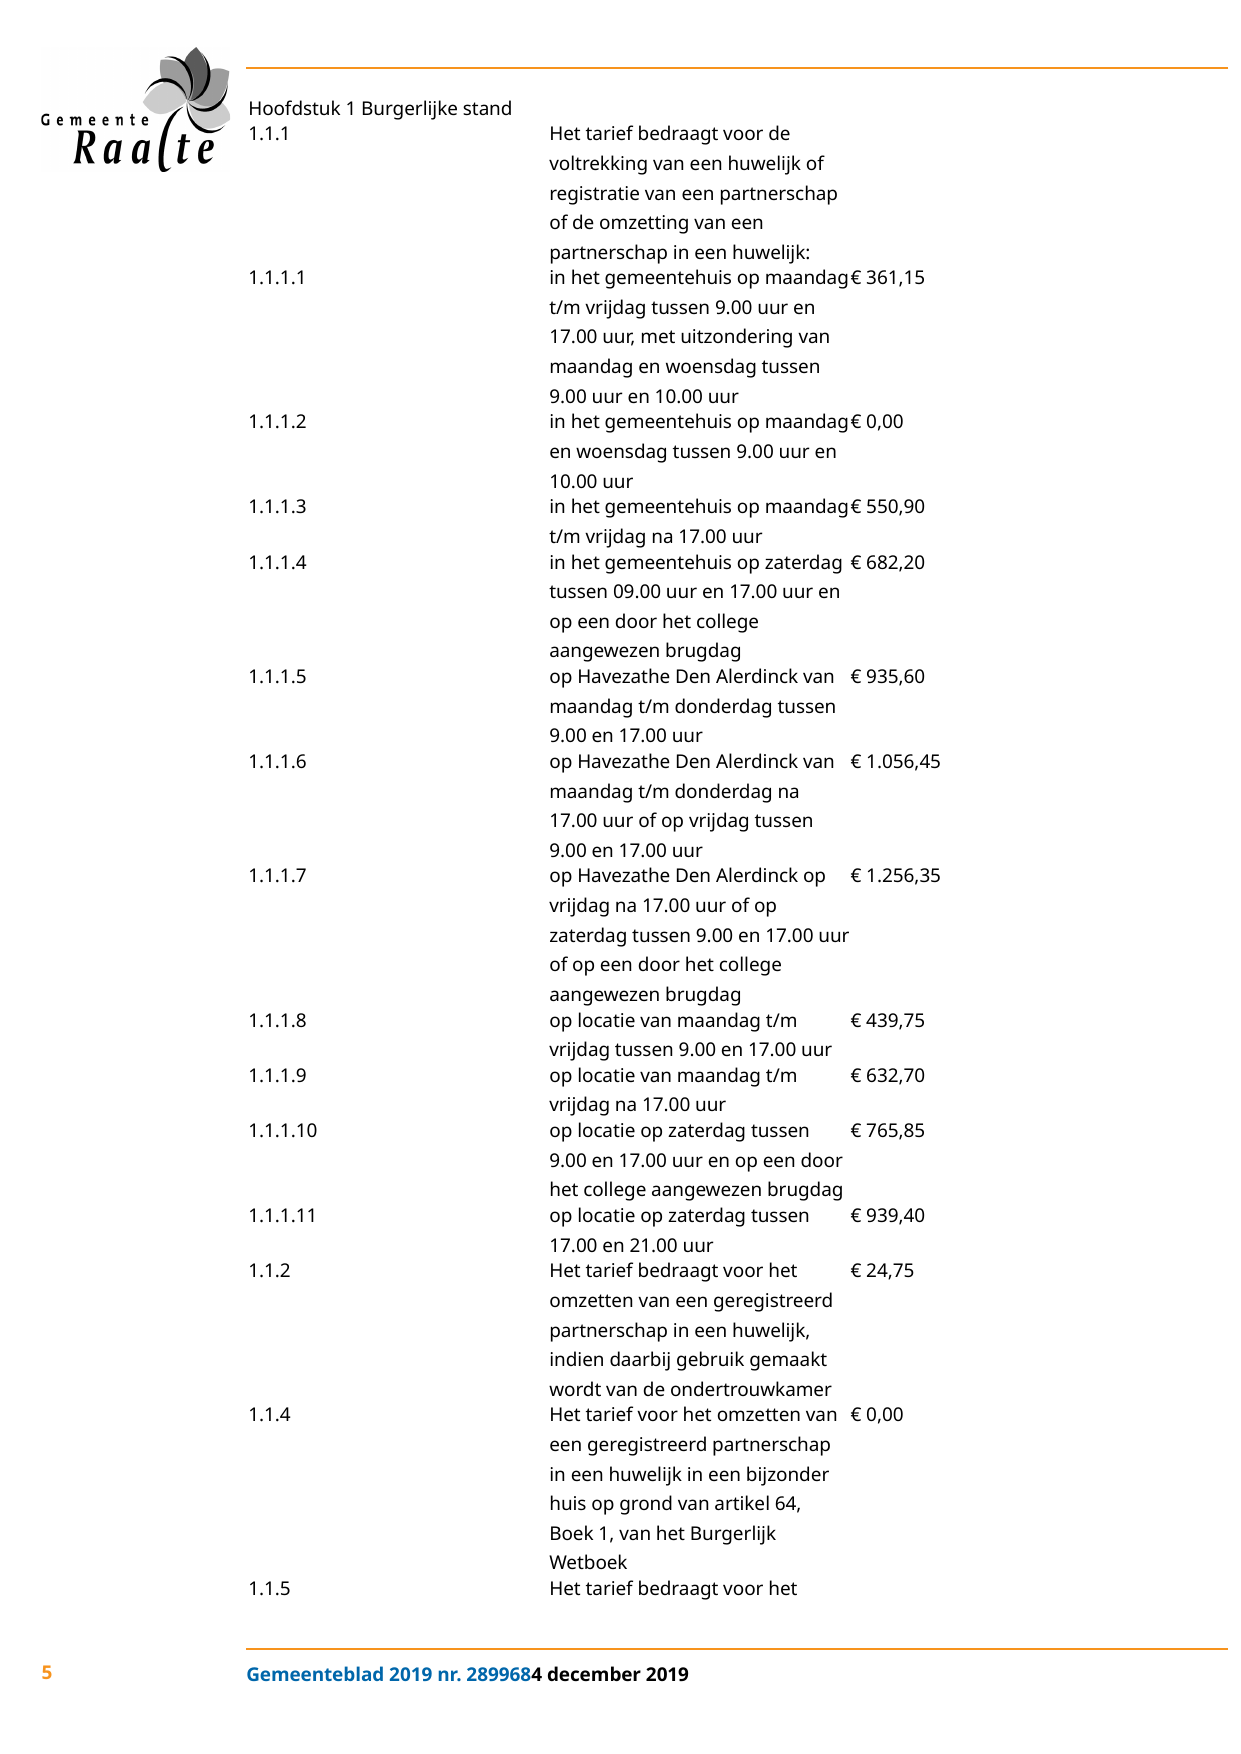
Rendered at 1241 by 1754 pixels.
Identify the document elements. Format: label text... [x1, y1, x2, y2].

table_cell € 632,70 [850, 1062, 1152, 1117]
table_cell € 361,15 [850, 265, 1152, 409]
table_cell 1.1.1.7 [248, 863, 549, 1007]
table_cell op locatie van maandag t/m vrijdag na 17.00 uur [549, 1062, 850, 1117]
table_cell 1.1.1.1 [248, 265, 549, 409]
table_cell 1.1.1 [248, 121, 549, 264]
table_cell € 935,60 [850, 663, 1152, 748]
table_cell € 439,75 [850, 1007, 1152, 1062]
table_cell € 939,40 [850, 1202, 1152, 1258]
table_cell € 1.256,35 [850, 863, 1152, 1007]
table_cell 1.1.1.3 [248, 494, 549, 549]
table_cell op Havezathe Den Alerdinck van maandag t/m donderdag na 17.00 uur of op vrijdag tussen 9.00 en 17.00 uur [549, 748, 850, 863]
table_cell € 24,75 [850, 1258, 1152, 1402]
table_cell € 765,85 [850, 1118, 1152, 1202]
table_cell 1.1.1.2 [248, 409, 549, 493]
table_cell op locatie van maandag t/m vrijdag tussen 9.00 en 17.00 uur [549, 1007, 850, 1062]
table_cell 1.1.5 [248, 1575, 549, 1601]
table_cell Het tarief bedraagt voor het [549, 1575, 850, 1601]
table_cell Het tarief voor het omzetten van een geregistreerd partnerschap in een huwelijk in een bijzonder huis op grond van artikel 64, Boek 1, van het Burgerlijk Wetboek [549, 1402, 850, 1575]
table_cell Het tarief bedraagt voor de voltrekking van een huwelijk of registratie van een partnerschap of de omzetting van een partnerschap in een huwelijk: [549, 121, 850, 264]
table_cell in het gemeentehuis op maandag t/m vrijdag tussen 9.00 uur en 17.00 uur, met uitzondering van maandag en woensdag tussen 9.00 uur en 10.00 uur [549, 265, 850, 409]
table_cell 1.1.1.5 [248, 663, 549, 748]
table_cell 1.1.1.10 [248, 1118, 549, 1202]
table_cell 1.1.2 [248, 1258, 549, 1402]
table_cell op Havezathe Den Alerdinck van maandag t/m donderdag tussen 9.00 en 17.00 uur [549, 663, 850, 748]
table_cell op locatie op zaterdag tussen 17.00 en 21.00 uur [549, 1202, 850, 1258]
table_cell € 0,00 [850, 1402, 1152, 1575]
table_cell Hoofdstuk 1 Burgerlijke stand [248, 95, 850, 121]
table_cell Het tarief bedraagt voor het omzetten van een geregistreerd partnerschap in een huwelijk, indien daarbij gebruik gemaakt wordt van de ondertrouwkamer [549, 1258, 850, 1402]
table_cell 1.1.1.8 [248, 1007, 549, 1062]
table_cell € 0,00 [850, 409, 1152, 493]
table_cell 1.1.1.9 [248, 1062, 549, 1117]
table_cell € 682,20 [850, 549, 1152, 663]
table_cell 1.1.1.6 [248, 748, 549, 863]
table_cell 1.1.4 [248, 1402, 549, 1575]
table_cell op locatie op zaterdag tussen 9.00 en 17.00 uur en op een door het college aangewezen brugdag [549, 1118, 850, 1202]
table_cell 1.1.1.4 [248, 549, 549, 663]
table_cell 1.1.1.11 [248, 1202, 549, 1258]
table_cell [850, 1575, 1152, 1601]
table_cell [850, 121, 1152, 264]
picture [41, 47, 231, 172]
table_cell € 550,90 [850, 494, 1152, 549]
table_cell op Havezathe Den Alerdinck op vrijdag na 17.00 uur of op zaterdag tussen 9.00 en 17.00 uur of op een door het college aangewezen brugdag [549, 863, 850, 1007]
table_cell in het gemeentehuis op zaterdag tussen 09.00 uur en 17.00 uur en op een door het college aangewezen brugdag [549, 549, 850, 663]
table_cell in het gemeentehuis op maandag t/m vrijdag na 17.00 uur [549, 494, 850, 549]
table_cell in het gemeentehuis op maandag en woensdag tussen 9.00 uur en 10.00 uur [549, 409, 850, 493]
table_cell € 1.056,45 [850, 748, 1152, 863]
